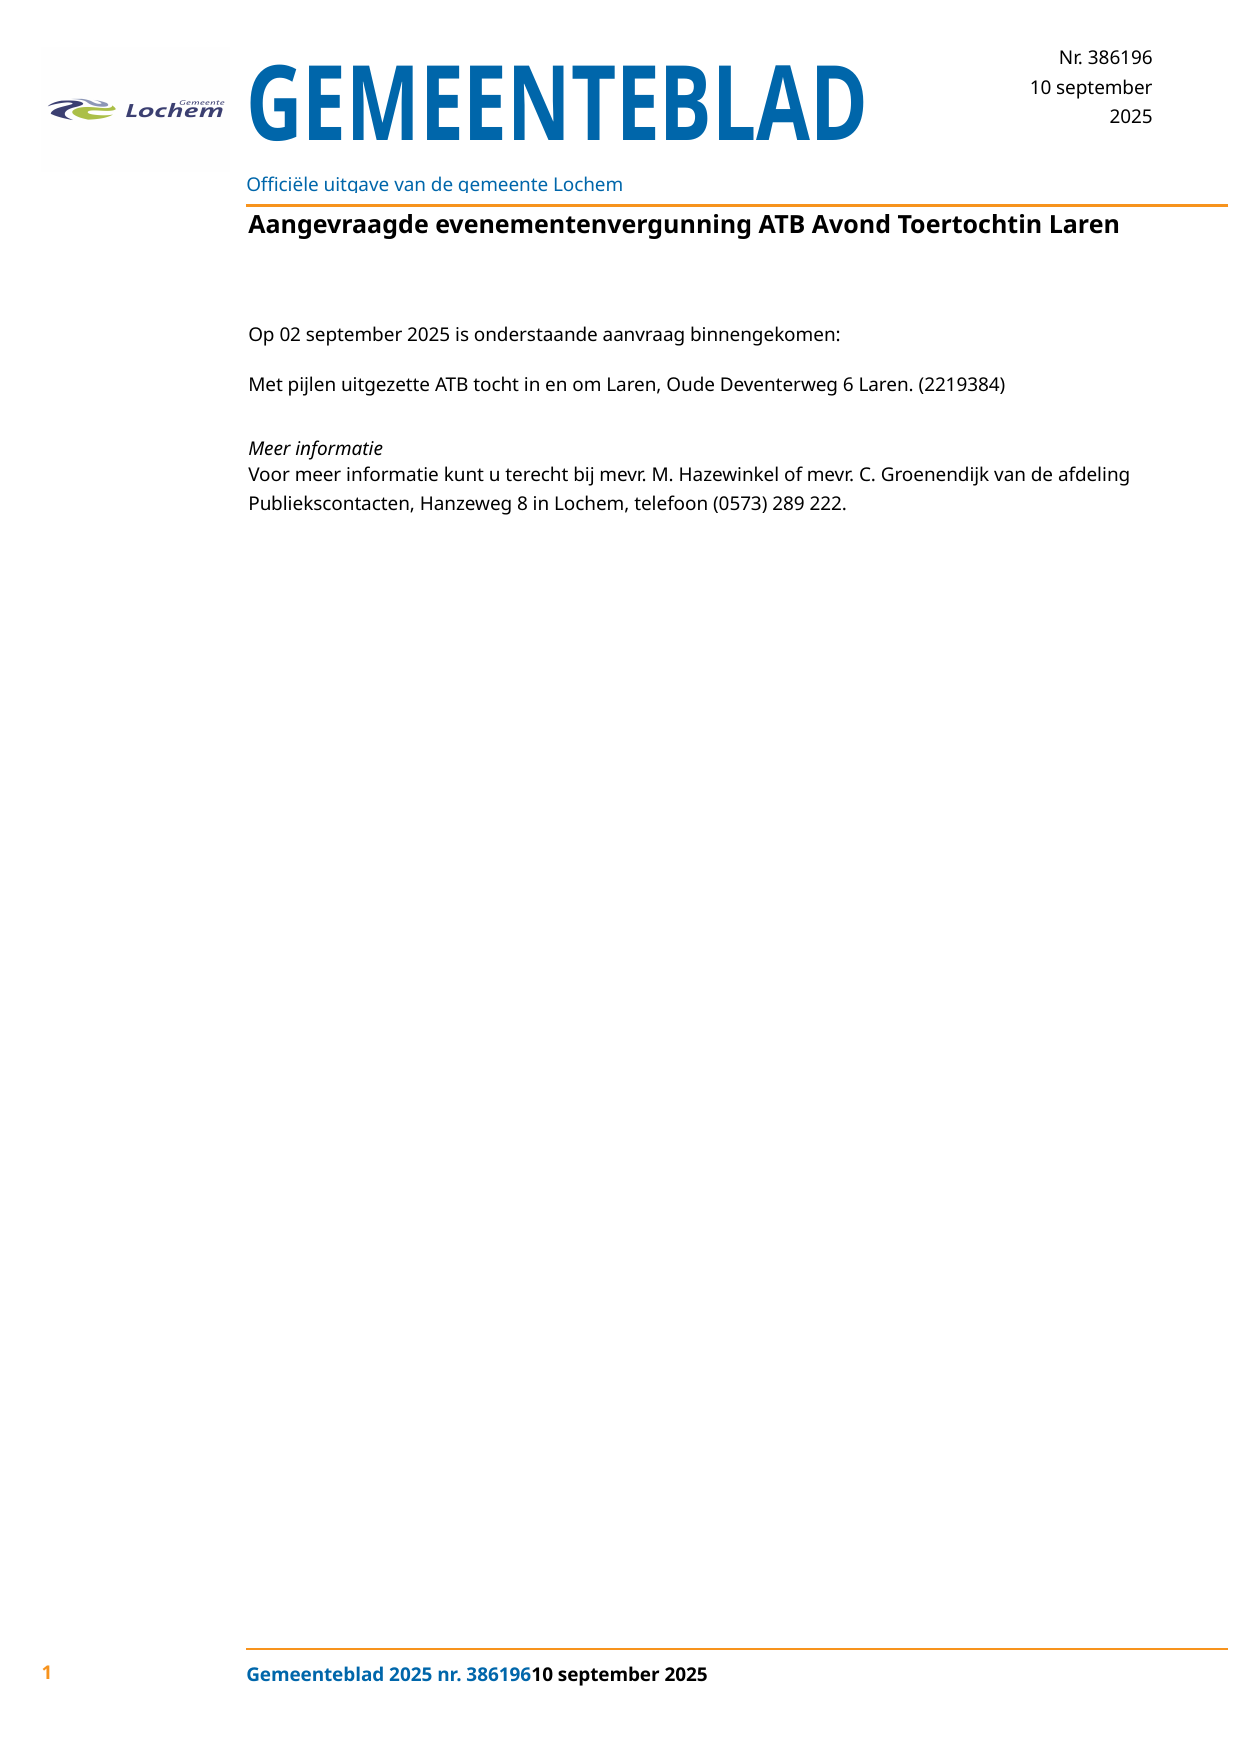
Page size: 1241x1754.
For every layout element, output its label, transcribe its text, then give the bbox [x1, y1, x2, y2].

text Aangevraagde evenementenvergunning ATB Avond Toertochtin Laren [248, 207, 1152, 241]
text Op 02 september 2025 is onderstaande aanvraag binnengekomen: [248, 321, 1152, 346]
text Met pijlen uitgezette ATB tocht in en om Laren, Oude Deventerweg 6 Laren. (2219384) [248, 371, 1152, 397]
text Voor meer informatie kunt u terecht bij mevr. M. Hazewinkel of mevr. C. Groenendijk van de afdeling Publiekscontacten, Hanzeweg 8 in Lochem, telefoon (0573) 289 222. [248, 461, 1152, 516]
text Meer informatie [248, 435, 1152, 461]
picture [41, 47, 231, 172]
